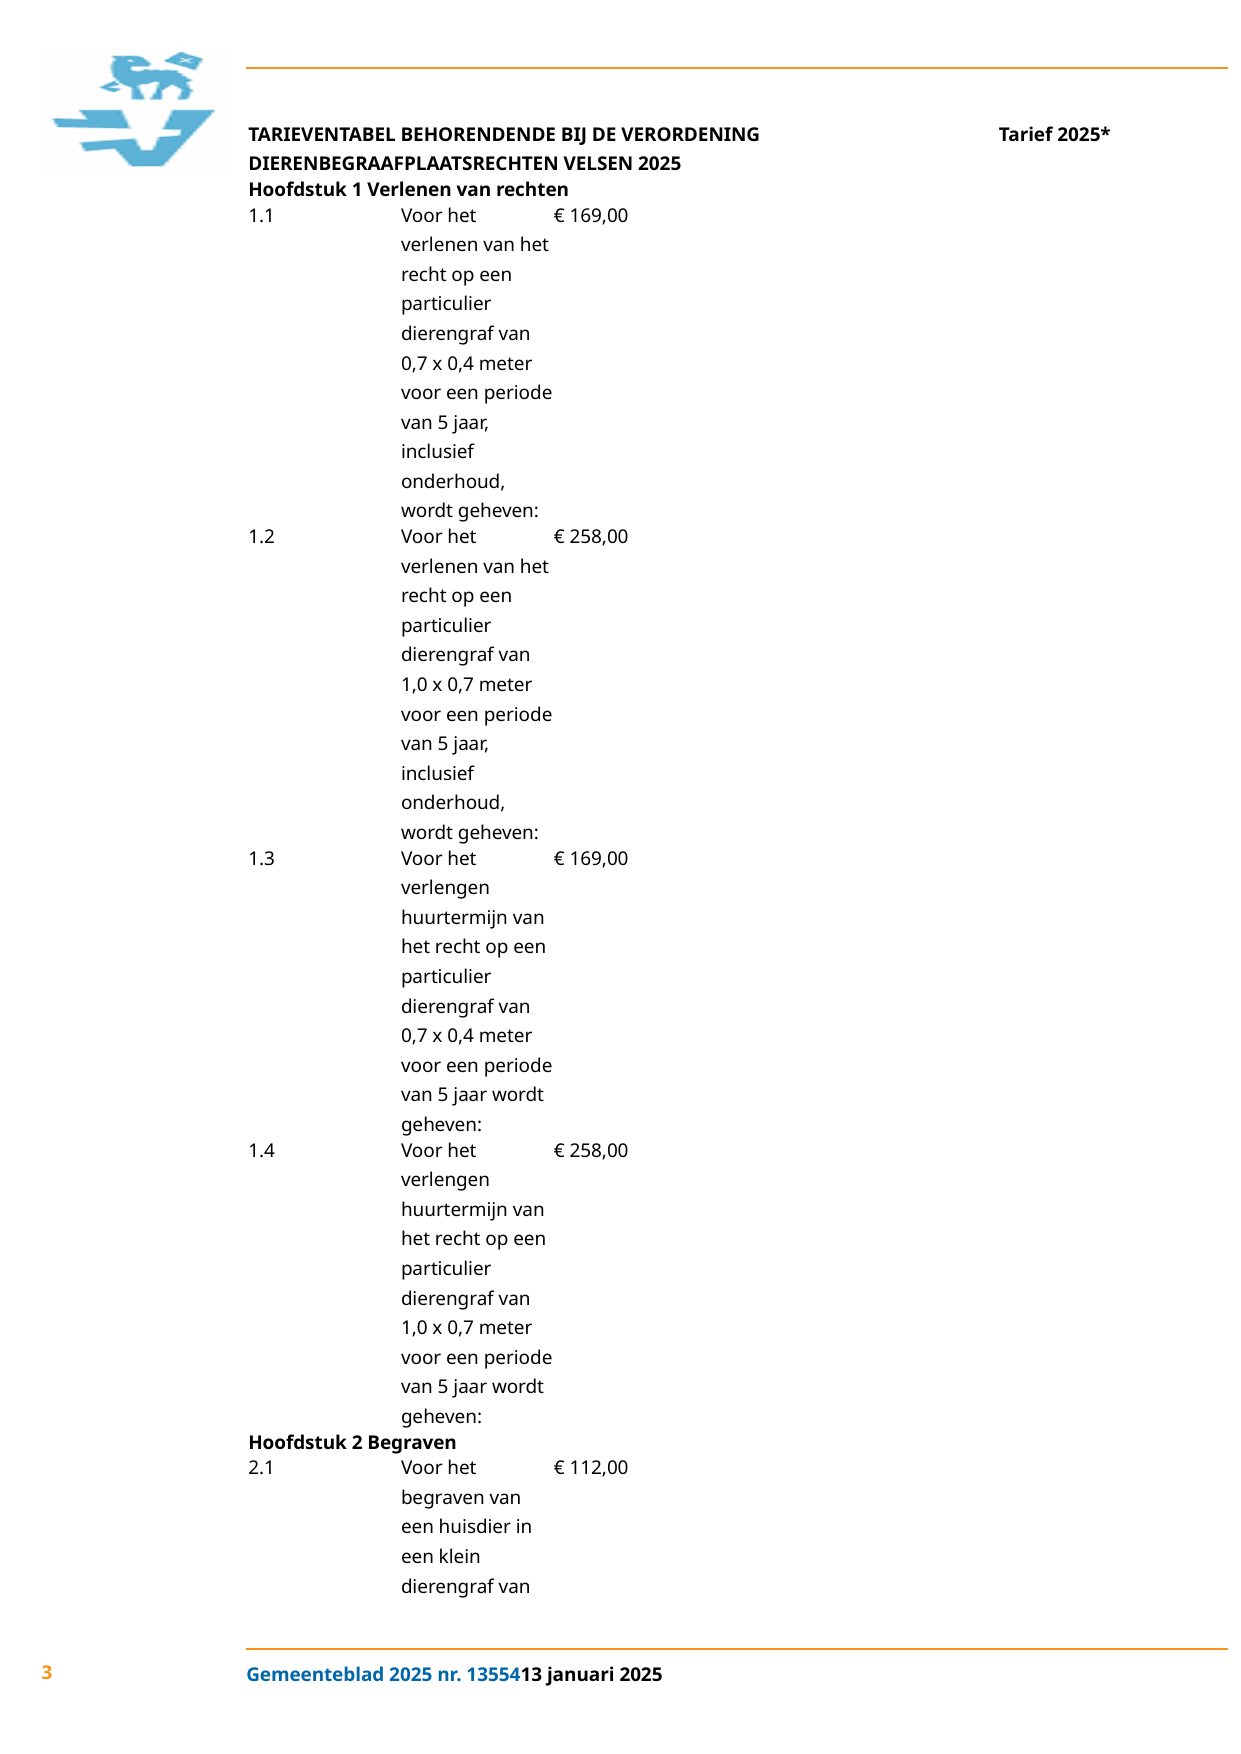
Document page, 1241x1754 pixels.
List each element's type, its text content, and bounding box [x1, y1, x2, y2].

table_cell € 169,00 [554, 845, 999, 1137]
table_cell 1.2 [248, 523, 401, 845]
table_header Tarief 2025* [999, 121, 1152, 176]
table_cell € 169,00 [554, 202, 999, 523]
table_cell Voor het verlengen huurtermijn van het recht op een particulier dierengraf van 1,0 x 0,7 meter voor een periode van 5 jaar wordt geheven: [401, 1137, 554, 1429]
table_cell Voor het verlenen van het recht op een particulier dierengraf van 1,0 x 0,7 meter voor een periode van 5 jaar, inclusief onderhoud, wordt geheven: [401, 523, 554, 845]
table_cell 1.1 [248, 202, 401, 523]
picture [41, 47, 231, 172]
table_cell 1.4 [248, 1137, 401, 1429]
table_header TARIEVENTABEL BEHORENDENDE BIJ DE VERORDENING DIERENBEGRAAFPLAATSRECHTEN VELSEN 2025 [248, 121, 999, 176]
table_cell Hoofdstuk 2 Begraven [248, 1429, 999, 1454]
table_cell € 112,00 [554, 1455, 999, 1599]
table_cell Voor het verlenen van het recht op een particulier dierengraf van 0,7 x 0,4 meter voor een periode van 5 jaar, inclusief onderhoud, wordt geheven: [401, 202, 554, 523]
table_cell Voor het verlengen huurtermijn van het recht op een particulier dierengraf van 0,7 x 0,4 meter voor een periode van 5 jaar wordt geheven: [401, 845, 554, 1137]
table_cell Hoofdstuk 1 Verlenen van rechten [248, 176, 999, 202]
table_cell 2.1 [248, 1455, 401, 1599]
table_cell € 258,00 [554, 523, 999, 845]
table_cell € 258,00 [554, 1137, 999, 1429]
table_cell 1.3 [248, 845, 401, 1137]
table_cell Voor het begraven van een huisdier in een klein dierengraf van [401, 1455, 554, 1599]
